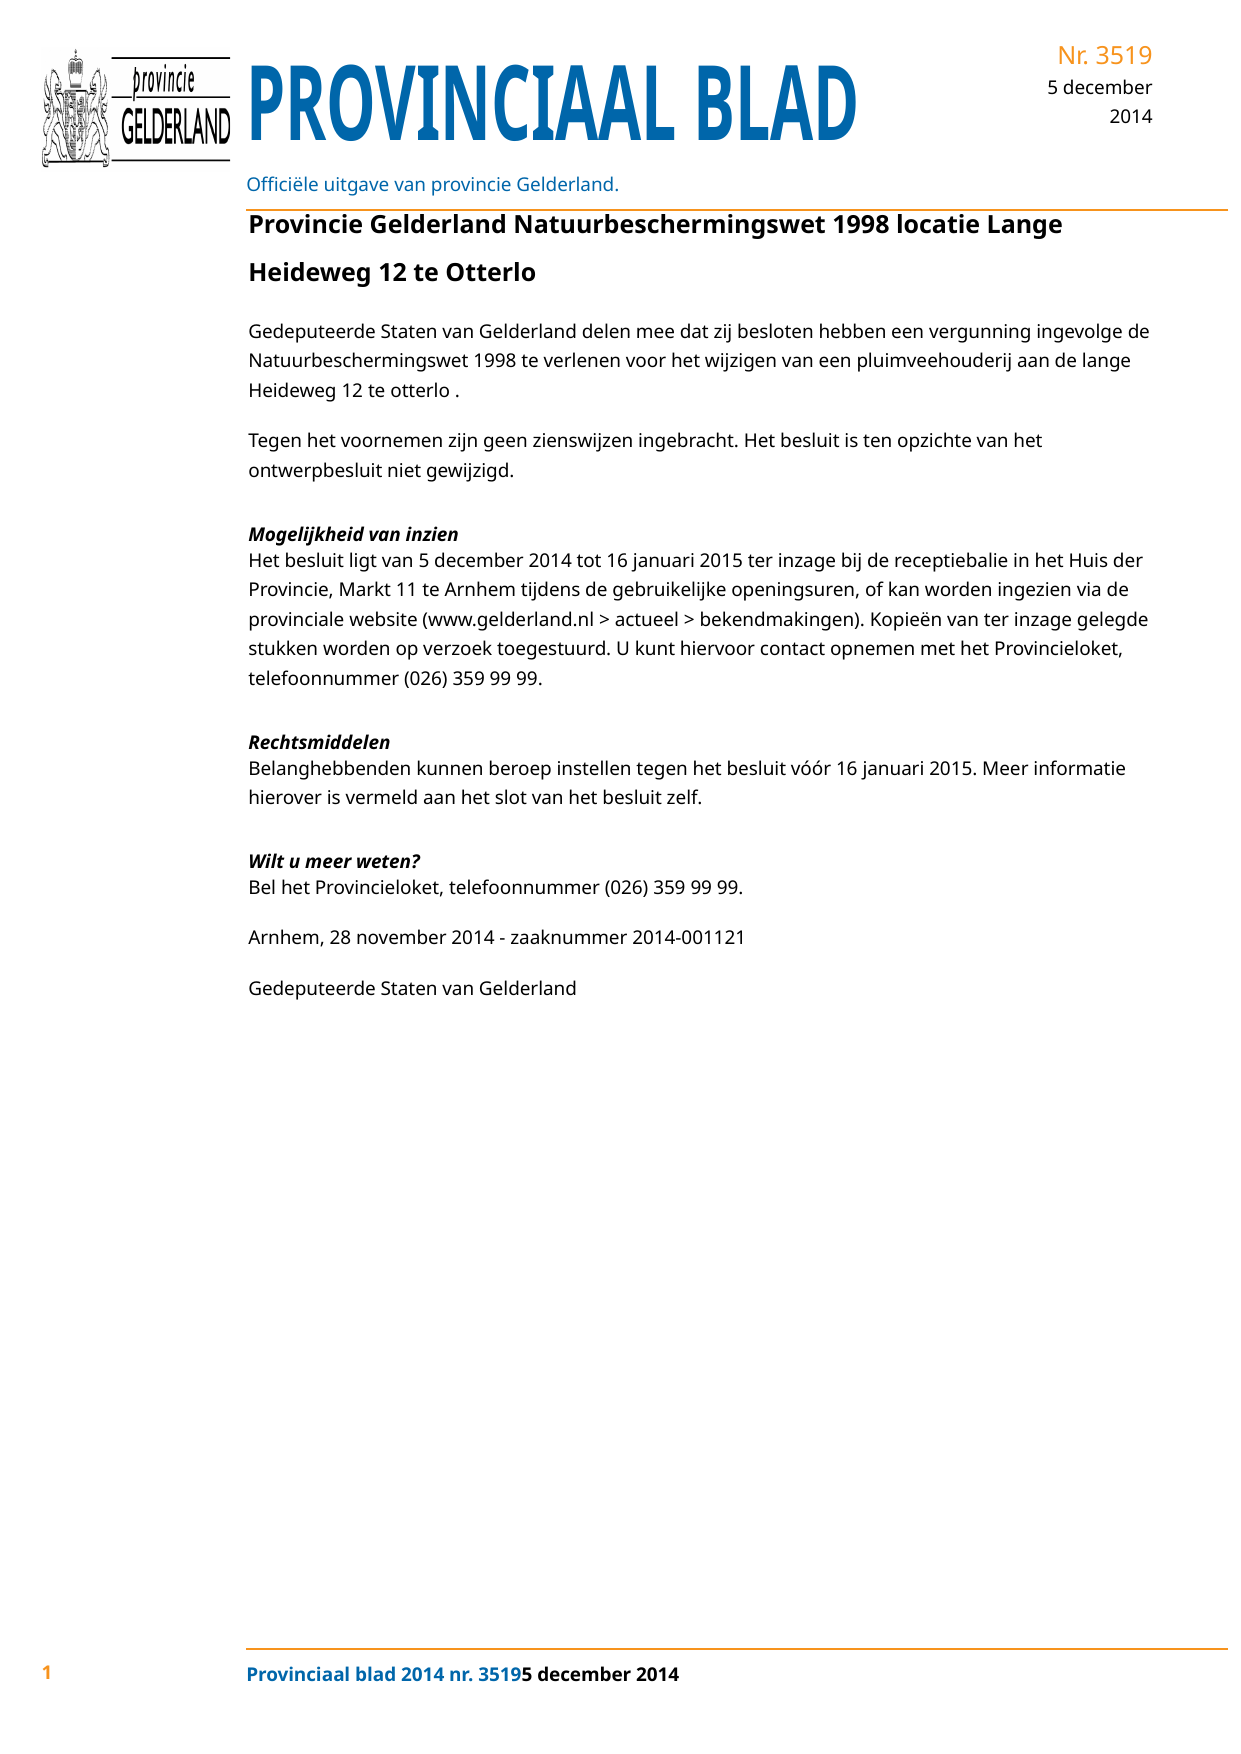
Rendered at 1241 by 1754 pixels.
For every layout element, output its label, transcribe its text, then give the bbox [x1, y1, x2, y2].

text Provincie Gelderland Natuurbeschermingswet 1998 locatie Lange Heideweg 12 te Otterlo [248, 211, 1152, 288]
text Rechtsmiddelen [248, 729, 1152, 755]
text Belanghebbenden kunnen beroep instellen tegen het besluit vóór 16 januari 2015. Meer informatie hierover is vermeld aan het slot van het besluit zelf. [248, 755, 1152, 810]
picture [41, 47, 231, 172]
text Gedeputeerde Staten van Gelderland delen mee dat zij besloten hebben een vergunning ingevolge de Natuurbeschermingswet 1998 te verlenen voor het wijzigen van een pluimveehouderij aan de lange Heideweg 12 te otterlo . [248, 318, 1152, 403]
text Bel het Provincieloket, telefoonnummer (026) 359 99 99. [248, 874, 1152, 900]
text Wilt u meer weten? [248, 848, 1152, 874]
text Gedeputeerde Staten van Gelderland [248, 975, 1152, 1001]
text Het besluit ligt van 5 december 2014 tot 16 januari 2015 ter inzage bij de receptiebalie in het Huis der Provincie, Markt 11 te Arnhem tijdens de gebruikelijke openingsuren, of kan worden ingezien via de provinciale website (www.gelderland.nl > actueel > bekendmakingen). Kopieën van ter inzage gelegde stukken worden op verzoek toegestuurd. U kunt hiervoor contact opnemen met het Provincieloket, telefoonnummer (026) 359 99 99. [248, 547, 1152, 691]
text Arnhem, 28 november 2014 - zaaknummer 2014-001121 [248, 924, 1152, 950]
text Mogelijkheid van inzien [248, 521, 1152, 547]
text Tegen het voornemen zijn geen zienswijzen ingebracht. Het besluit is ten opzichte van het ontwerpbesluit niet gewijzigd. [248, 427, 1152, 483]
